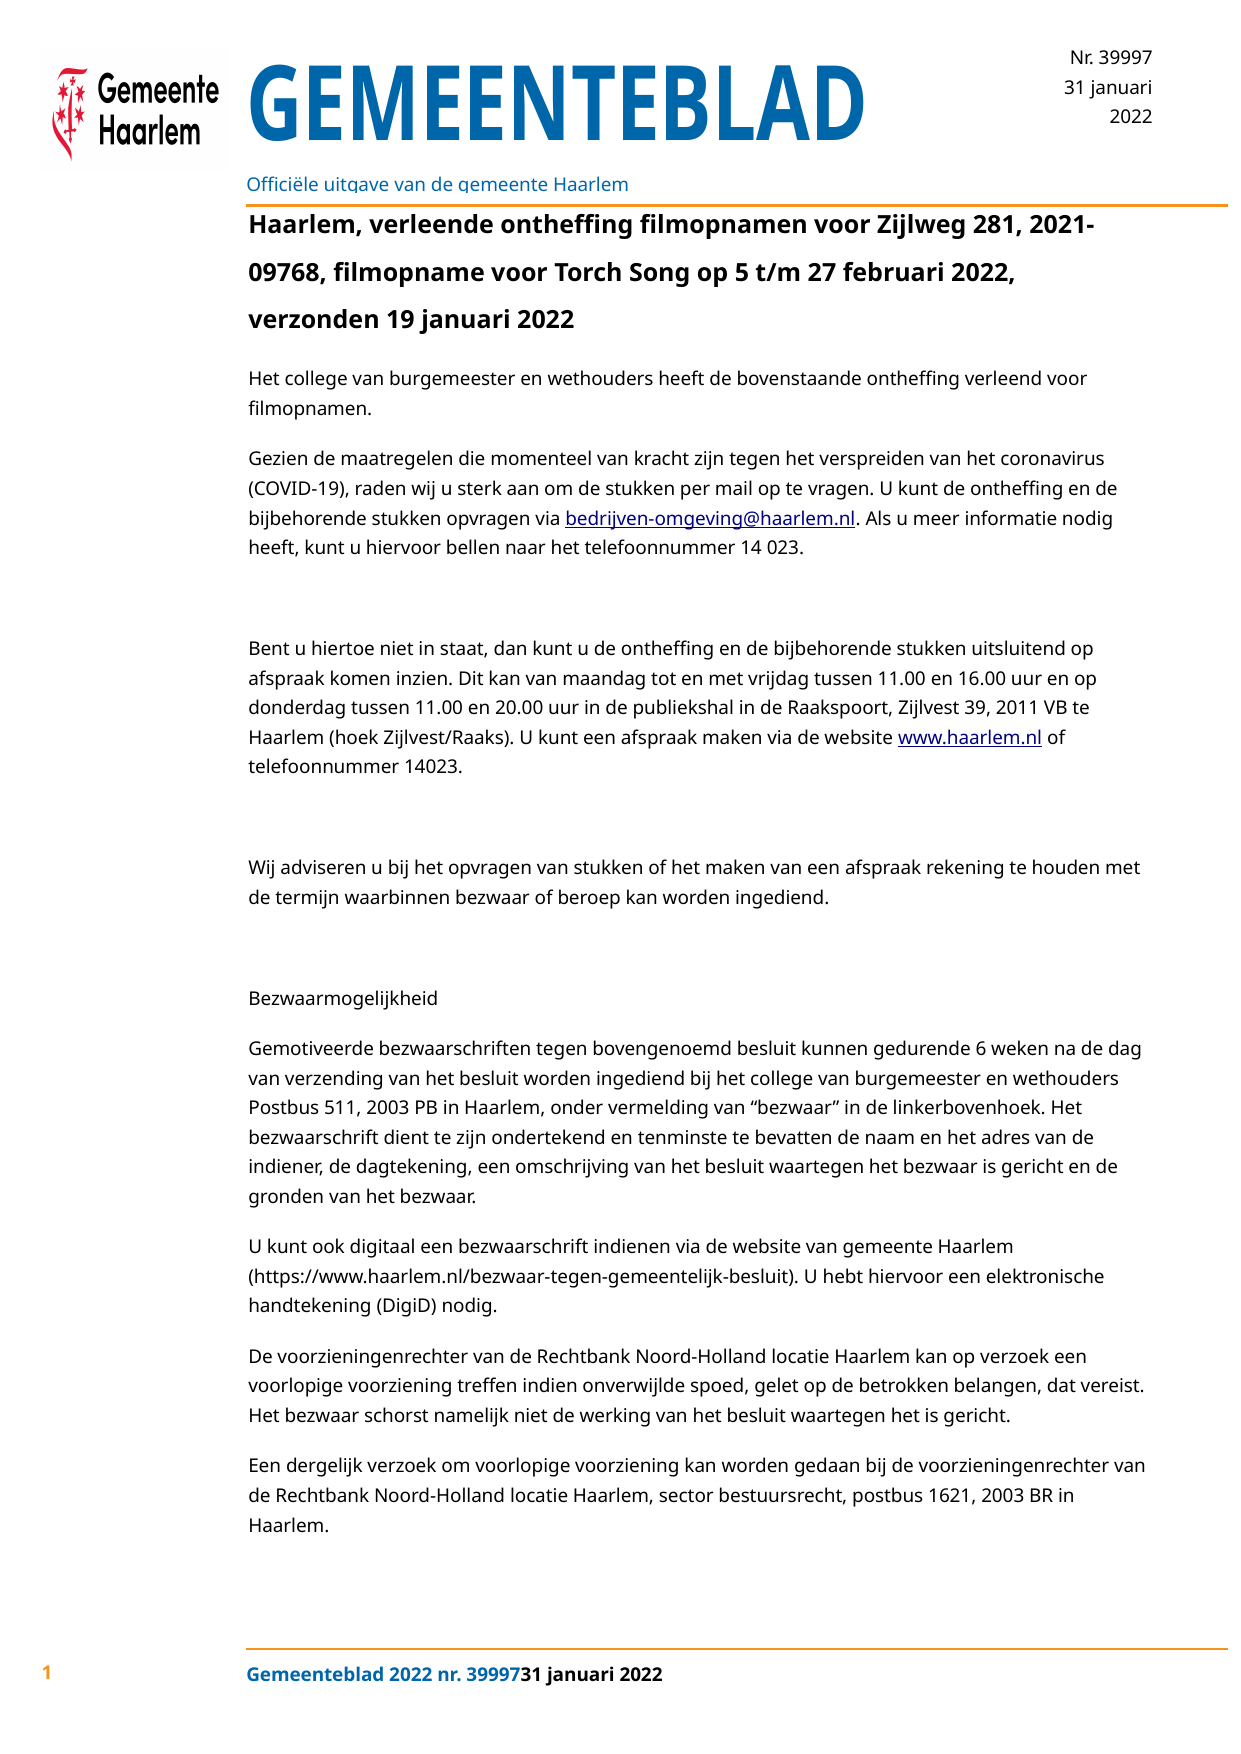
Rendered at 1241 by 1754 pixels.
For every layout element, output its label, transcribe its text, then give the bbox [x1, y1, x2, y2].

text De voorzieningenrechter van de Rechtbank Noord-Holland locatie Haarlem kan op verzoek een voorlopige voorziening treffen indien onverwijlde spoed, gelet op de betrokken belangen, dat vereist. Het bezwaar schorst namelijk niet de werking van het besluit waartegen het is gericht. [248, 1343, 1152, 1428]
text Het college van burgemeester en wethouders heeft de bovenstaande ontheffing verleend voor filmopnamen. [248, 366, 1152, 421]
text Bezwaarmogelijkheid [248, 985, 1152, 1010]
text Bent u hiertoe niet in staat, dan kunt u de ontheffing en de bijbehorende stukken uitsluitend op afspraak komen inzien. Dit kan van maandag tot en met vrijdag tussen 11.00 en 16.00 uur en op donderdag tussen 11.00 en 20.00 uur in de publiekshal in de Raakspoort, Zijlvest 39, 2011 VB te Haarlem (hoek Zijlvest/Raaks). U kunt een afspraak maken via de website www.haarlem.nl of telefoonnummer 14023. [248, 635, 1152, 779]
text U kunt ook digitaal een bezwaarschrift indienen via de website van gemeente Haarlem (https://www.haarlem.nl/bezwaar-tegen-gemeentelijk-besluit). U hebt hiervoor een elektronische handtekening (DigiD) nodig. [248, 1233, 1152, 1318]
text Gezien de maatregelen die momenteel van kracht zijn tegen het verspreiden van het coronavirus (COVID-19), raden wij u sterk aan om de stukken per mail op te vragen. U kunt de ontheffing en de bijbehorende stukken opvragen via bedrijven-omgeving@haarlem.nl. Als u meer informatie nodig heeft, kunt u hiervoor bellen naar het telefoonnummer 14 023. [248, 446, 1152, 560]
text Een dergelijk verzoek om voorlopige voorziening kan worden gedaan bij de voorzieningenrechter van de Rechtbank Noord-Holland locatie Haarlem, sector bestuursrecht, postbus 1621, 2003 BR in Haarlem. [248, 1453, 1152, 1537]
picture [41, 47, 231, 172]
text Haarlem, verleende ontheffing filmopnamen voor Zijlweg 281, 2021-09768, filmopname voor Torch Song op 5 t/m 27 februari 2022, verzonden 19 januari 2022 [248, 207, 1152, 336]
text Gemotiveerde bezwaarschriften tegen bovengenoemd besluit kunnen gedurende 6 weken na de dag van verzending van het besluit worden ingediend bij het college van burgemeester en wethouders Postbus 511, 2003 PB in Haarlem, onder vermelding van “bezwaar” in de linkerbovenhoek. Het bezwaarschrift dient te zijn ondertekend en tenminste te bevatten de naam en het adres van de indiener, de dagtekening, een omschrijving van het besluit waartegen het bezwaar is gericht en de gronden van het bezwaar. [248, 1035, 1152, 1209]
text Wij adviseren u bij het opvragen van stukken of het maken van een afspraak rekening te houden met de termijn waarbinnen bezwaar of beroep kan worden ingediend. [248, 854, 1152, 909]
